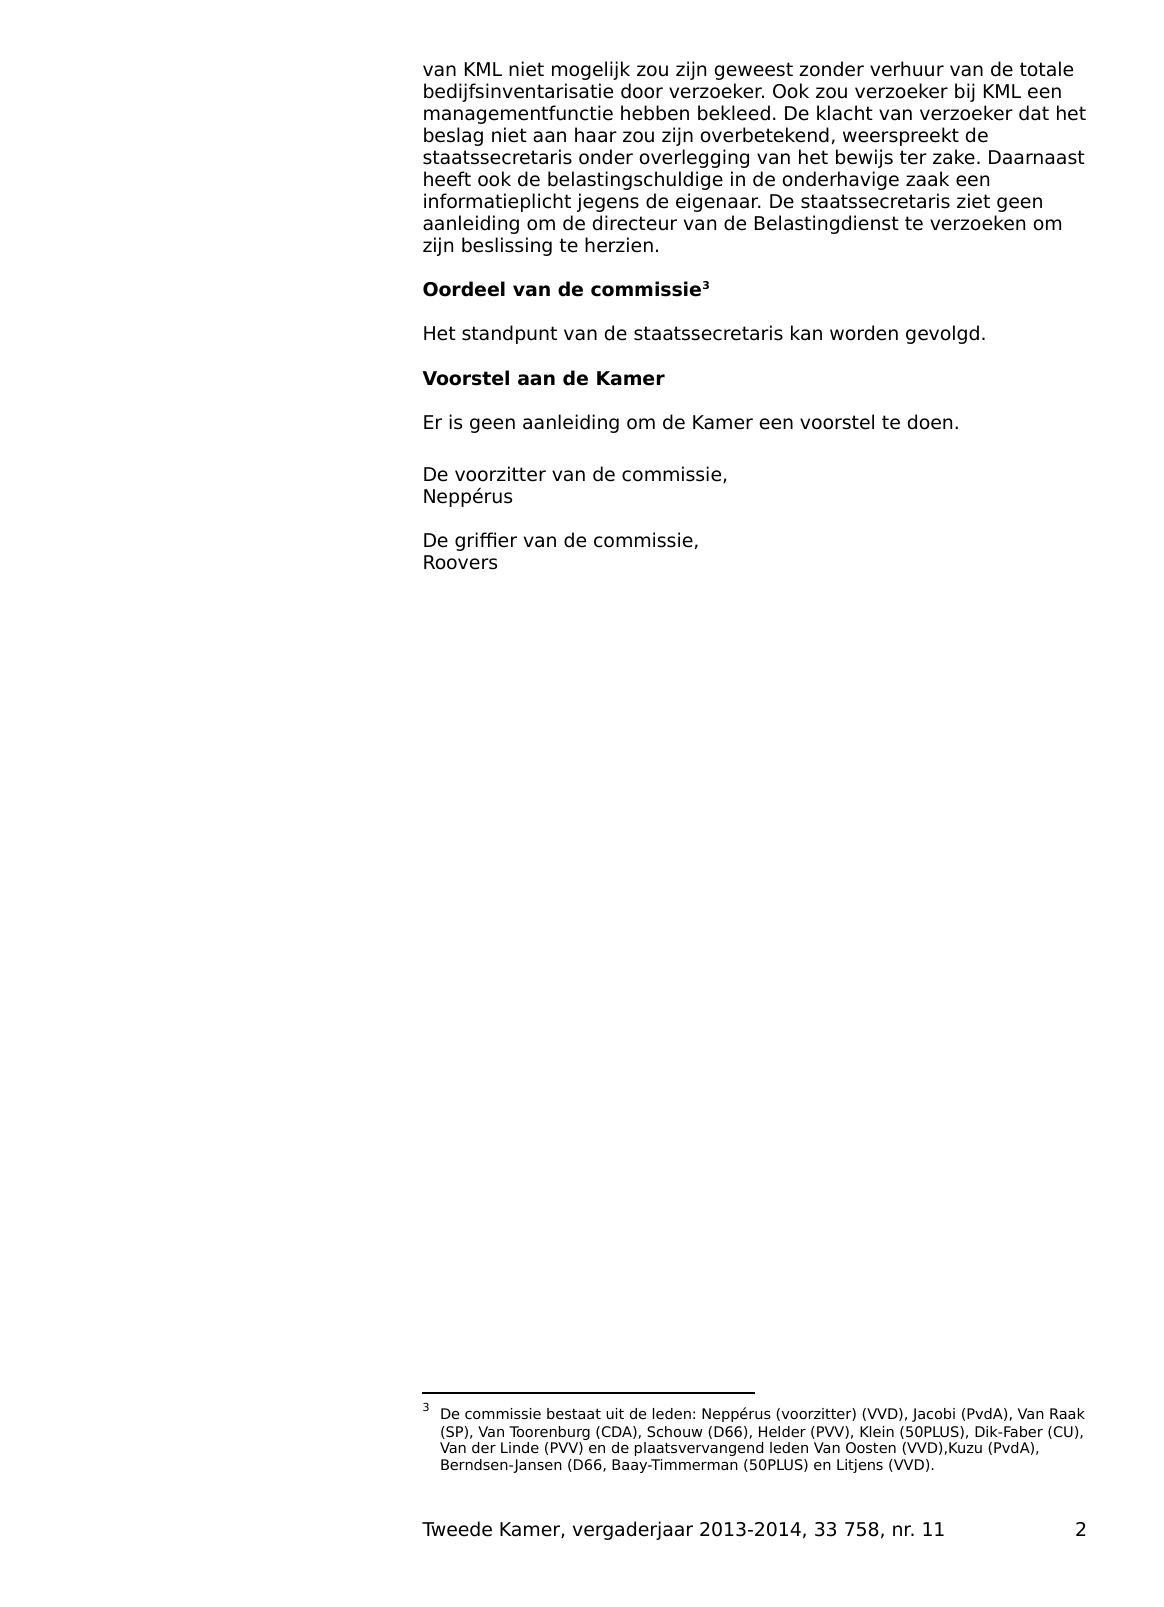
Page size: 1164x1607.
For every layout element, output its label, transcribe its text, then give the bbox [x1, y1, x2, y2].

text De commissie bestaat uit de leden: Neppérus (voorzitter) (VVD), Jacobi (PvdA), Van Raak (SP), Van Toorenburg (CDA), Schouw (D66), Helder (PVV), Klein (50PLUS), Dik-Faber (CU), Van der Linde (PVV) en de plaatsvervangend leden Van Oosten (VVD),Kuzu (PvdA), Berndsen-Jansen (D66, Baay-Timmerman (50PLUS) en Litjens (VVD). [422, 1402, 1087, 1474]
subtitle Oordeel van de commissie [422, 279, 1087, 301]
text De voorzitter van de commissie, Neppérus [422, 463, 1087, 507]
text De griffier van de commissie, Roovers [422, 530, 1087, 574]
text Er is geen aanleiding om de Kamer een voorstel te doen. [422, 412, 1087, 433]
text Het standpunt van de staatssecretaris kan worden gevolgd. [422, 323, 1087, 345]
text van KML niet mogelijk zou zijn geweest zonder verhuur van de totale bedijfsinventarisatie door verzoeker. Ook zou verzoeker bij KML een managementfunctie hebben bekleed. De klacht van verzoeker dat het beslag niet aan haar zou zijn overbetekend, weerspreekt de staatssecretaris onder overlegging van het bewijs ter zake. Daarnaast heeft ook de belastingschuldige in de onderhavige zaak een informatieplicht jegens de eigenaar. De staatssecretaris ziet geen aanleiding om de directeur van de Belastingdienst te verzoeken om zijn beslissing te herzien. [422, 59, 1087, 257]
subtitle Voorstel aan de Kamer [422, 367, 1087, 389]
